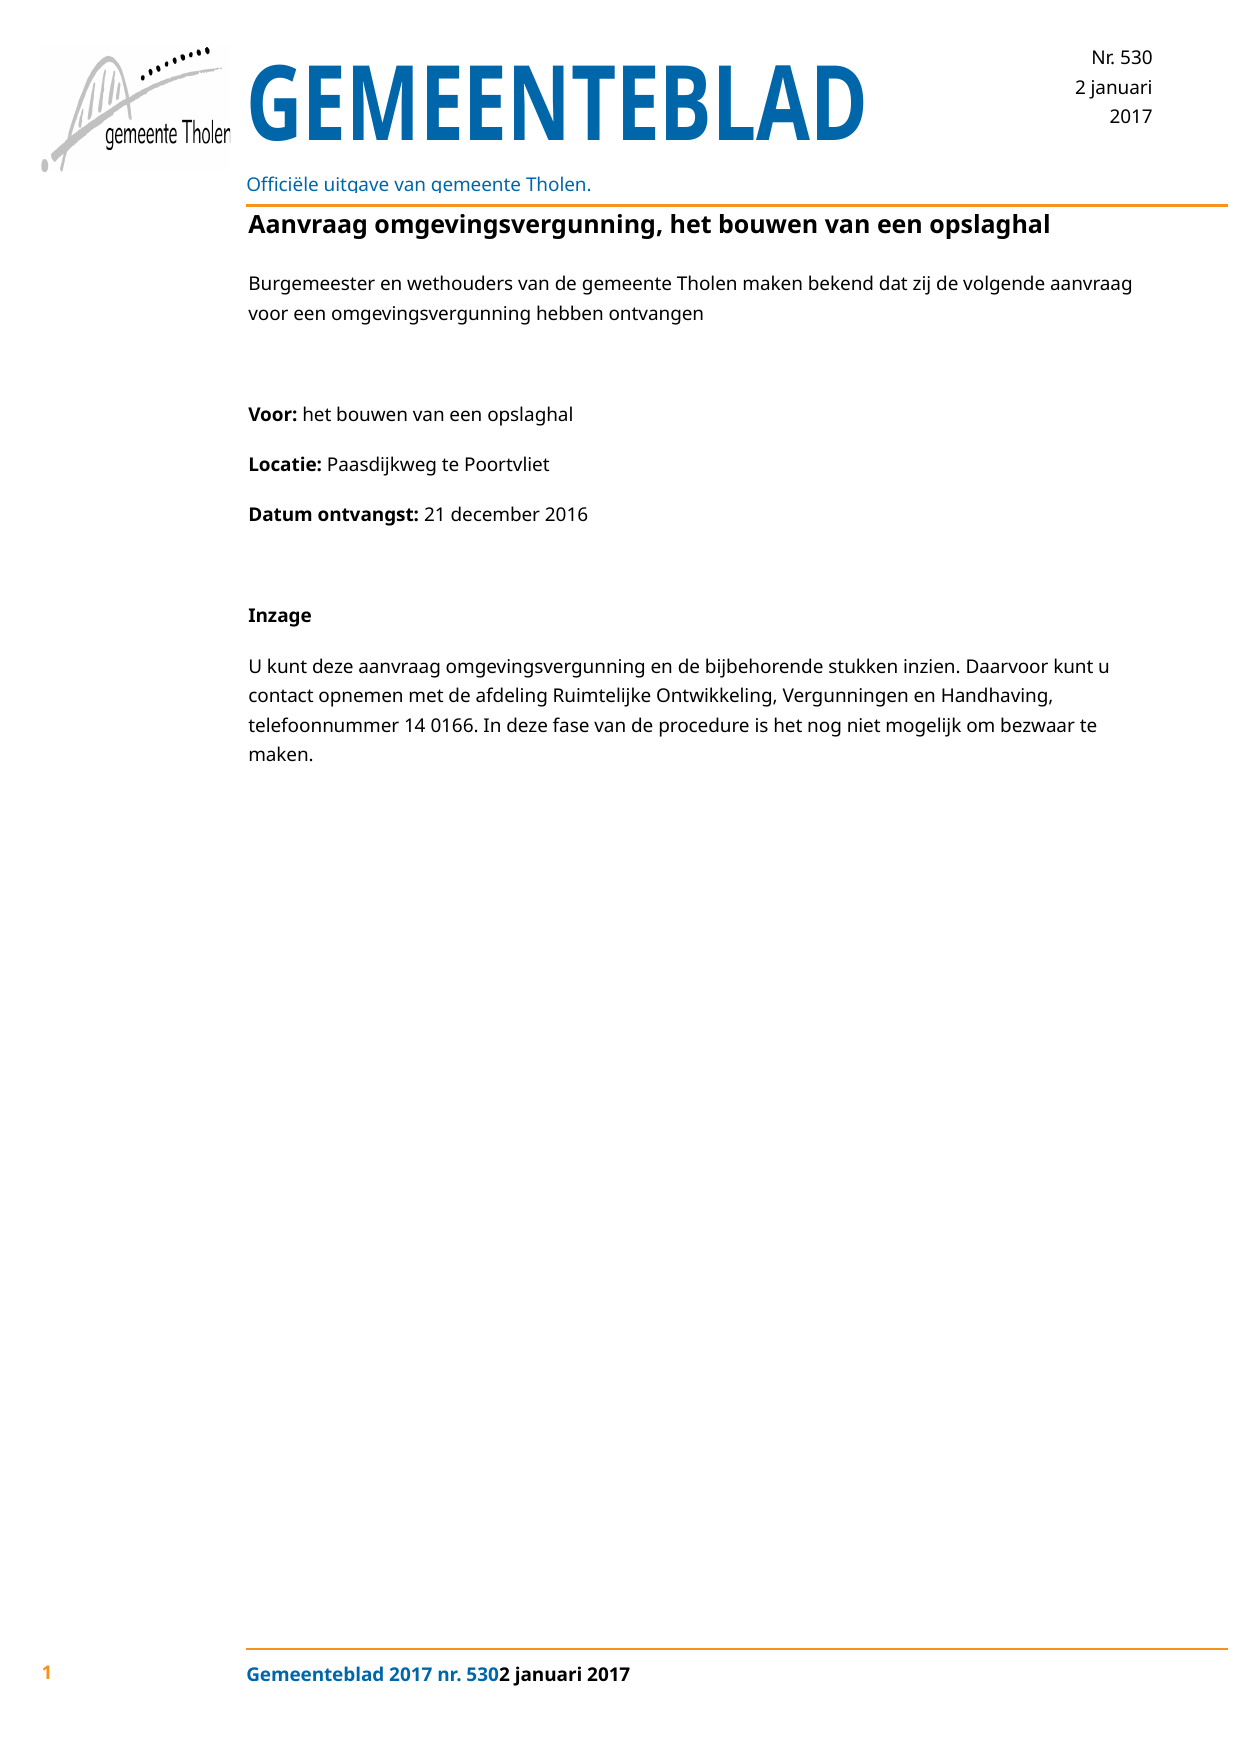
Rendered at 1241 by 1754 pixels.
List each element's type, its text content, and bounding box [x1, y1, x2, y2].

text Locatie: Paasdijkweg te Poortvliet [248, 451, 1152, 477]
text Aanvraag omgevingsvergunning, het bouwen van een opslaghal [248, 207, 1152, 241]
text U kunt deze aanvraag omgevingsvergunning en de bijbehorende stukken inzien. Daarvoor kunt u contact opnemen met de afdeling Ruimtelijke Ontwikkeling, Vergunningen en Handhaving, telefoonnummer 14 0166. In deze fase van de procedure is het nog niet mogelijk om bezwaar te maken. [248, 653, 1152, 767]
text Datum ontvangst: 21 december 2016 [248, 502, 1152, 527]
text Burgemeester en wethouders van de gemeente Tholen maken bekend dat zij de volgende aanvraag voor een omgevingsvergunning hebben ontvangen [248, 270, 1152, 326]
text Inzage [248, 602, 1152, 628]
text Voor: het bouwen van een opslaghal [248, 401, 1152, 426]
picture [41, 47, 231, 172]
